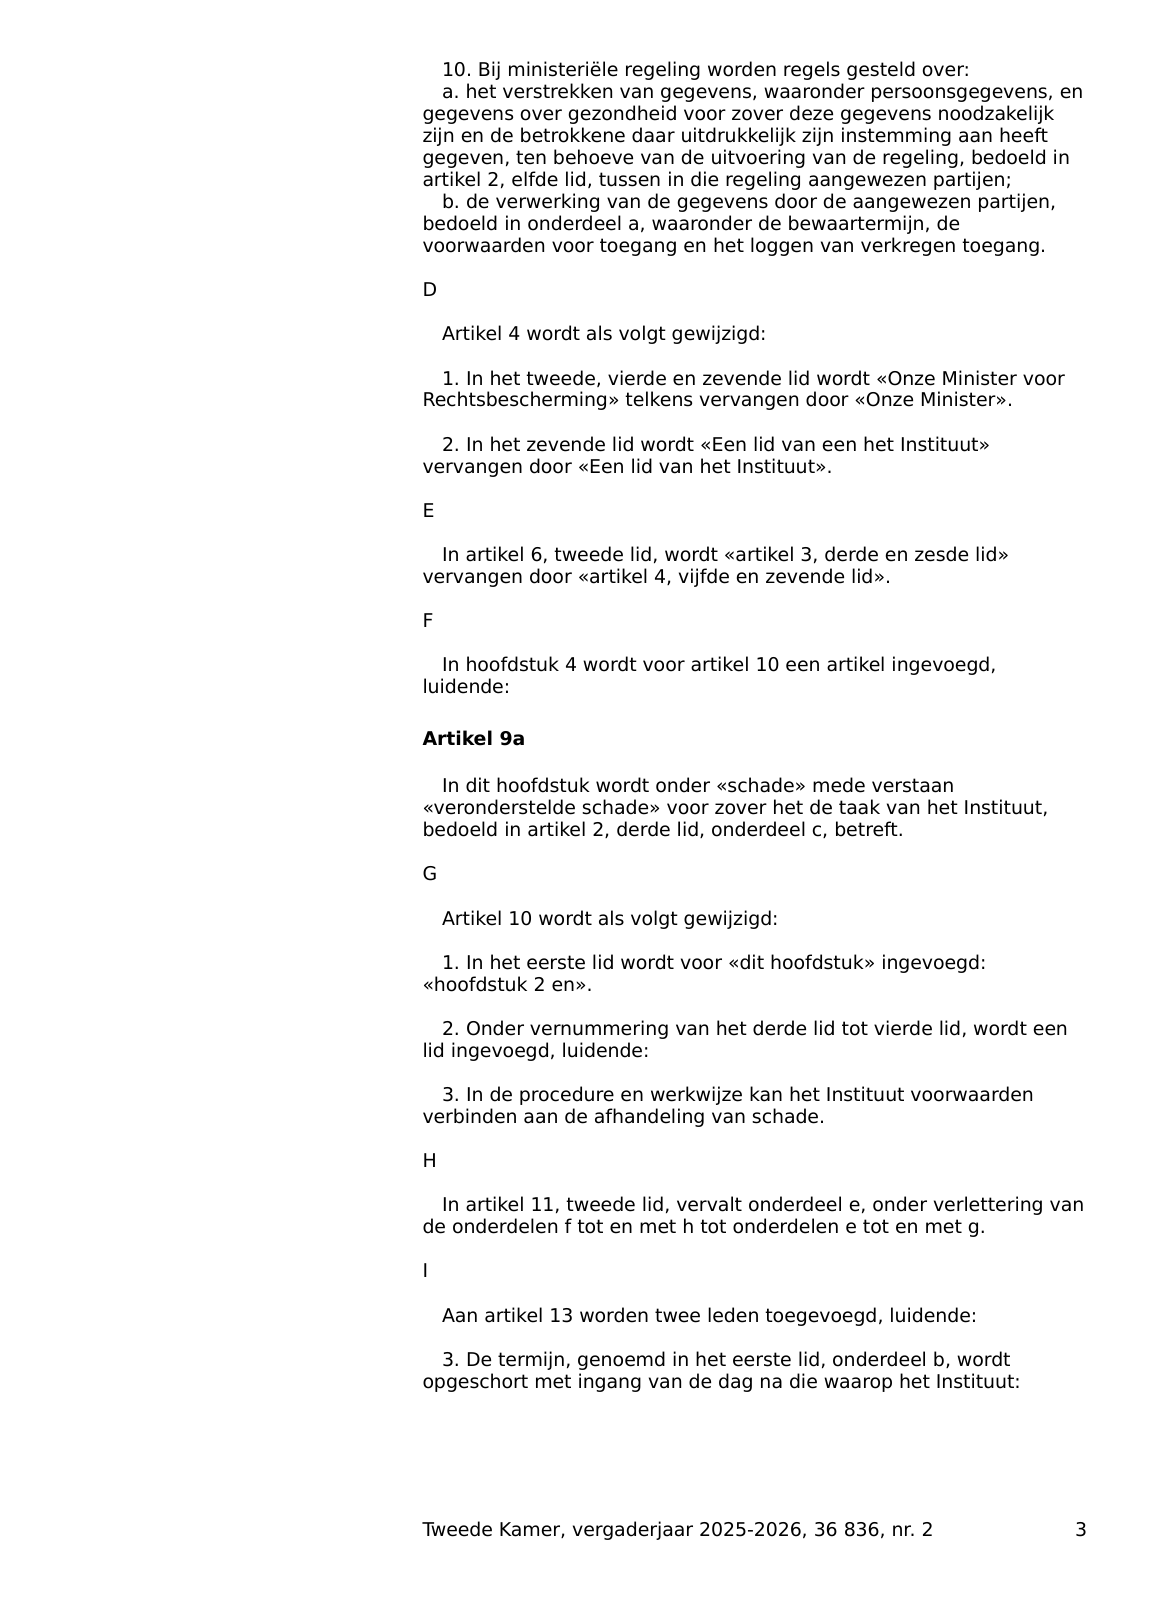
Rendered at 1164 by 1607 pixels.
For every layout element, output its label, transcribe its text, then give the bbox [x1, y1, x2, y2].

text Artikel 4 wordt als volgt gewijzigd: [422, 323, 1087, 345]
text a. het verstrekken van gegevens, waaronder persoonsgegevens, en gegevens over gezondheid voor zover deze gegevens noodzakelijk zijn en de betrokkene daar uitdrukkelijk zijn instemming aan heeft gegeven, ten behoeve van de uitvoering van de regeling, bedoeld in artikel 2, elfde lid, tussen in die regeling aangewezen partijen; [422, 81, 1087, 191]
text 3. De termijn, genoemd in het eerste lid, onderdeel b, wordt opgeschort met ingang van de dag na die waarop het Instituut: [422, 1349, 1087, 1393]
text In dit hoofdstuk wordt onder «schade» mede verstaan «veronderstelde schade» voor zover het de taak van het Instituut, bedoeld in artikel 2, derde lid, onderdeel c, betreft. [422, 775, 1087, 841]
text 2. In het zevende lid wordt «Een lid van een het Instituut» vervangen door «Een lid van het Instituut». [422, 433, 1087, 477]
text 1. In het tweede, vierde en zevende lid wordt «Onze Minister voor Rechtsbescherming» telkens vervangen door «Onze Minister». [422, 367, 1087, 411]
text 2. Onder vernummering van het derde lid tot vierde lid, wordt een lid ingevoegd, luidende: [422, 1018, 1087, 1062]
text G [422, 863, 1087, 885]
text I [422, 1260, 1087, 1282]
text In artikel 11, tweede lid, vervalt onderdeel e, onder verlettering van de onderdelen f tot en met h tot onderdelen e tot en met g. [422, 1194, 1087, 1238]
text In hoofdstuk 4 wordt voor artikel 10 een artikel ingevoegd, luidende: [422, 654, 1087, 698]
text 10. Bij ministeriële regeling worden regels gesteld over: [422, 59, 1087, 81]
subtitle Artikel 9a [422, 728, 1087, 750]
text 3. In de procedure en werkwijze kan het Instituut voorwaarden verbinden aan de afhandeling van schade. [422, 1084, 1087, 1128]
text 1. In het eerste lid wordt voor «dit hoofdstuk» ingevoegd: «hoofdstuk 2 en». [422, 952, 1087, 996]
text Aan artikel 13 worden twee leden toegevoegd, luidende: [422, 1304, 1087, 1326]
text H [422, 1150, 1087, 1172]
text E [422, 500, 1087, 522]
text F [422, 610, 1087, 632]
text In artikel 6, tweede lid, wordt «artikel 3, derde en zesde lid» vervangen door «artikel 4, vijfde en zevende lid». [422, 544, 1087, 588]
text Artikel 10 wordt als volgt gewijzigd: [422, 907, 1087, 929]
text D [422, 279, 1087, 301]
text b. de verwerking van de gegevens door de aangewezen partijen, bedoeld in onderdeel a, waaronder de bewaartermijn, de voorwaarden voor toegang en het loggen van verkregen toegang. [422, 191, 1087, 257]
